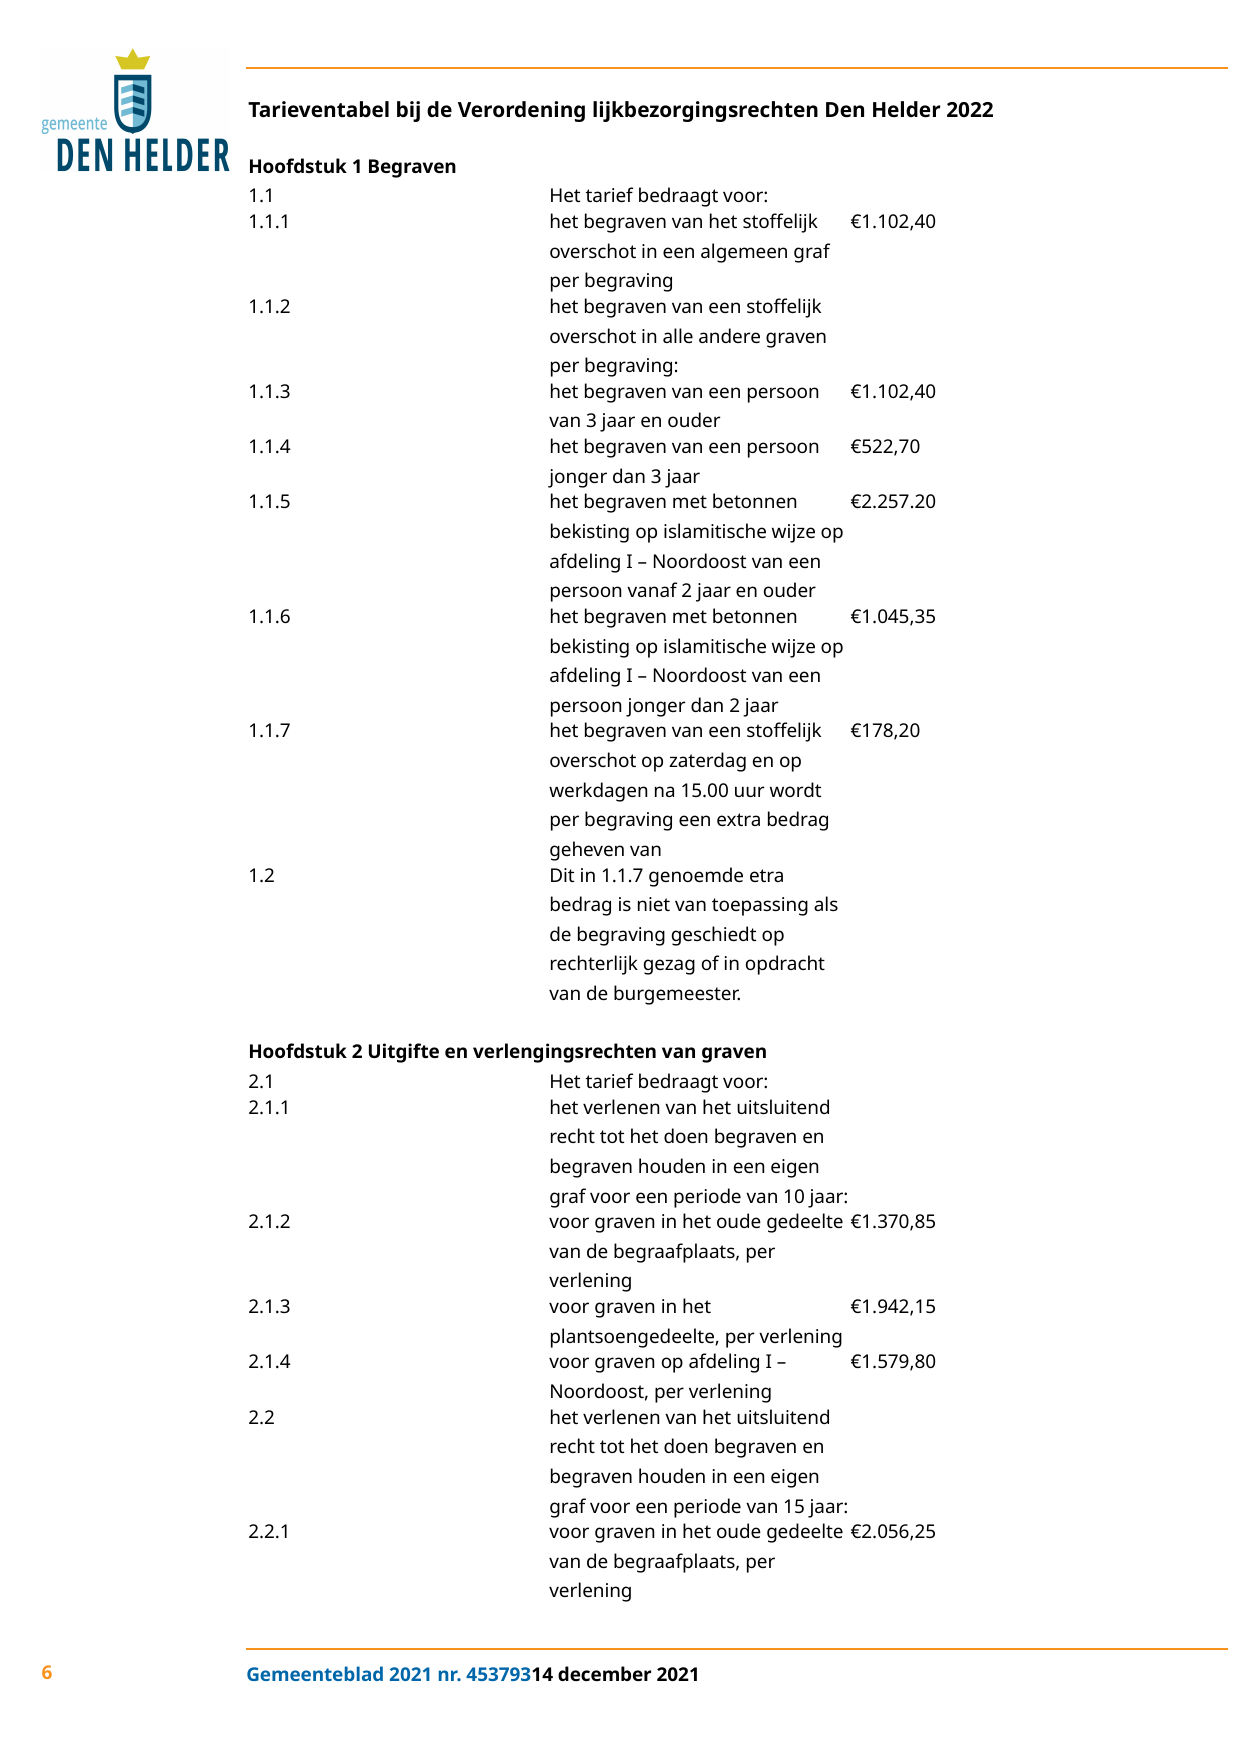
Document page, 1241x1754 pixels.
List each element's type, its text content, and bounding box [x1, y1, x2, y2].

text Hoofdstuk 1 Begraven [248, 153, 1152, 179]
table_cell het begraven van een stoffelijk overschot op zaterdag en op werkdagen na 15.00 uur wordt per begraving een extra bedrag geheven van [549, 718, 850, 862]
table_cell het verlenen van het uitsluitend recht tot het doen begraven en begraven houden in een eigen graf voor een periode van 10 jaar: [549, 1094, 850, 1208]
table_cell [850, 862, 1152, 1006]
table_header Het tarief bedraagt voor: [549, 1068, 850, 1094]
table_cell het begraven van een persoon van 3 jaar en ouder [549, 378, 850, 433]
picture [41, 47, 231, 172]
table_cell 2.1.1 [248, 1094, 549, 1208]
table_cell 1.2 [248, 862, 549, 1006]
table_cell €1.102,40 [850, 378, 1152, 433]
table_cell 2.2 [248, 1404, 549, 1518]
table_cell voor graven in het oude gedeelte van de begraafplaats, per verlening [549, 1519, 850, 1603]
table_cell 1.1.5 [248, 489, 549, 603]
table_header 1.1 [248, 183, 549, 208]
table_cell €1.370,85 [850, 1209, 1152, 1293]
table_cell 1.1.4 [248, 434, 549, 489]
picture [100, 154, 106, 172]
table_cell [850, 1094, 1152, 1208]
table_cell 1.1.6 [248, 603, 549, 718]
table_cell €2.257.20 [850, 489, 1152, 603]
table_header Het tarief bedraagt voor: [549, 183, 850, 208]
table_cell €1.045,35 [850, 603, 1152, 718]
table_cell het begraven met betonnen bekisting op islamitische wijze op afdeling I – Noordoost van een persoon vanaf 2 jaar en ouder [549, 489, 850, 603]
table_header 2.1 [248, 1068, 549, 1094]
picture [182, 144, 187, 165]
table_cell 1.1.3 [248, 378, 549, 433]
table_cell het verlenen van het uitsluitend recht tot het doen begraven en begraven houden in een eigen graf voor een periode van 15 jaar: [549, 1404, 850, 1518]
table_cell voor graven in het oude gedeelte van de begraafplaats, per verlening [549, 1209, 850, 1293]
table_cell €1.579,80 [850, 1349, 1152, 1404]
table_cell het begraven van een stoffelijk overschot in alle andere graven per begraving: [549, 293, 850, 378]
table_cell 2.1.2 [248, 1209, 549, 1293]
picture [130, 157, 135, 172]
table_cell 1.1.7 [248, 718, 549, 862]
table_cell 1.1.1 [248, 208, 549, 293]
table_cell 2.1.3 [248, 1294, 549, 1349]
text Hoofdstuk 2 Uitgifte en verlengingsrechten van graven [248, 1039, 1152, 1064]
table_cell 2.1.4 [248, 1349, 549, 1404]
table_cell het begraven met betonnen bekisting op islamitische wijze op afdeling I – Noordoost van een persoon jonger dan 2 jaar [549, 603, 850, 718]
table_cell €2.056,25 [850, 1519, 1152, 1603]
table_cell het begraven van het stoffelijk overschot in een algemeen graf per begraving [549, 208, 850, 293]
table_header [850, 183, 1152, 208]
table_cell [850, 1404, 1152, 1518]
table_cell 2.2.1 [248, 1519, 549, 1603]
table_cell 1.1.2 [248, 293, 549, 378]
table_header [850, 1068, 1152, 1094]
table_cell Dit in 1.1.7 genoemde etra bedrag is niet van toepassing als de begraving geschiedt op rechterlijk gezag of in opdracht van de burgemeester. [549, 862, 850, 1006]
table_cell voor graven op afdeling I – Noordoost, per verlening [549, 1349, 850, 1404]
table_cell €1.102,40 [850, 208, 1152, 293]
table_cell €522,70 [850, 434, 1152, 489]
text Tarieventabel bij de Verordening lijkbezorgingsrechten Den Helder 2022 [248, 95, 1152, 123]
table_cell het begraven van een persoon jonger dan 3 jaar [549, 434, 850, 489]
picture [220, 160, 224, 172]
picture [63, 144, 68, 165]
table_cell voor graven in het plantsoengedeelte, per verlening [549, 1294, 850, 1349]
table_cell [850, 293, 1152, 378]
table_cell €1.942,15 [850, 1294, 1152, 1349]
table_cell €178,20 [850, 718, 1152, 862]
